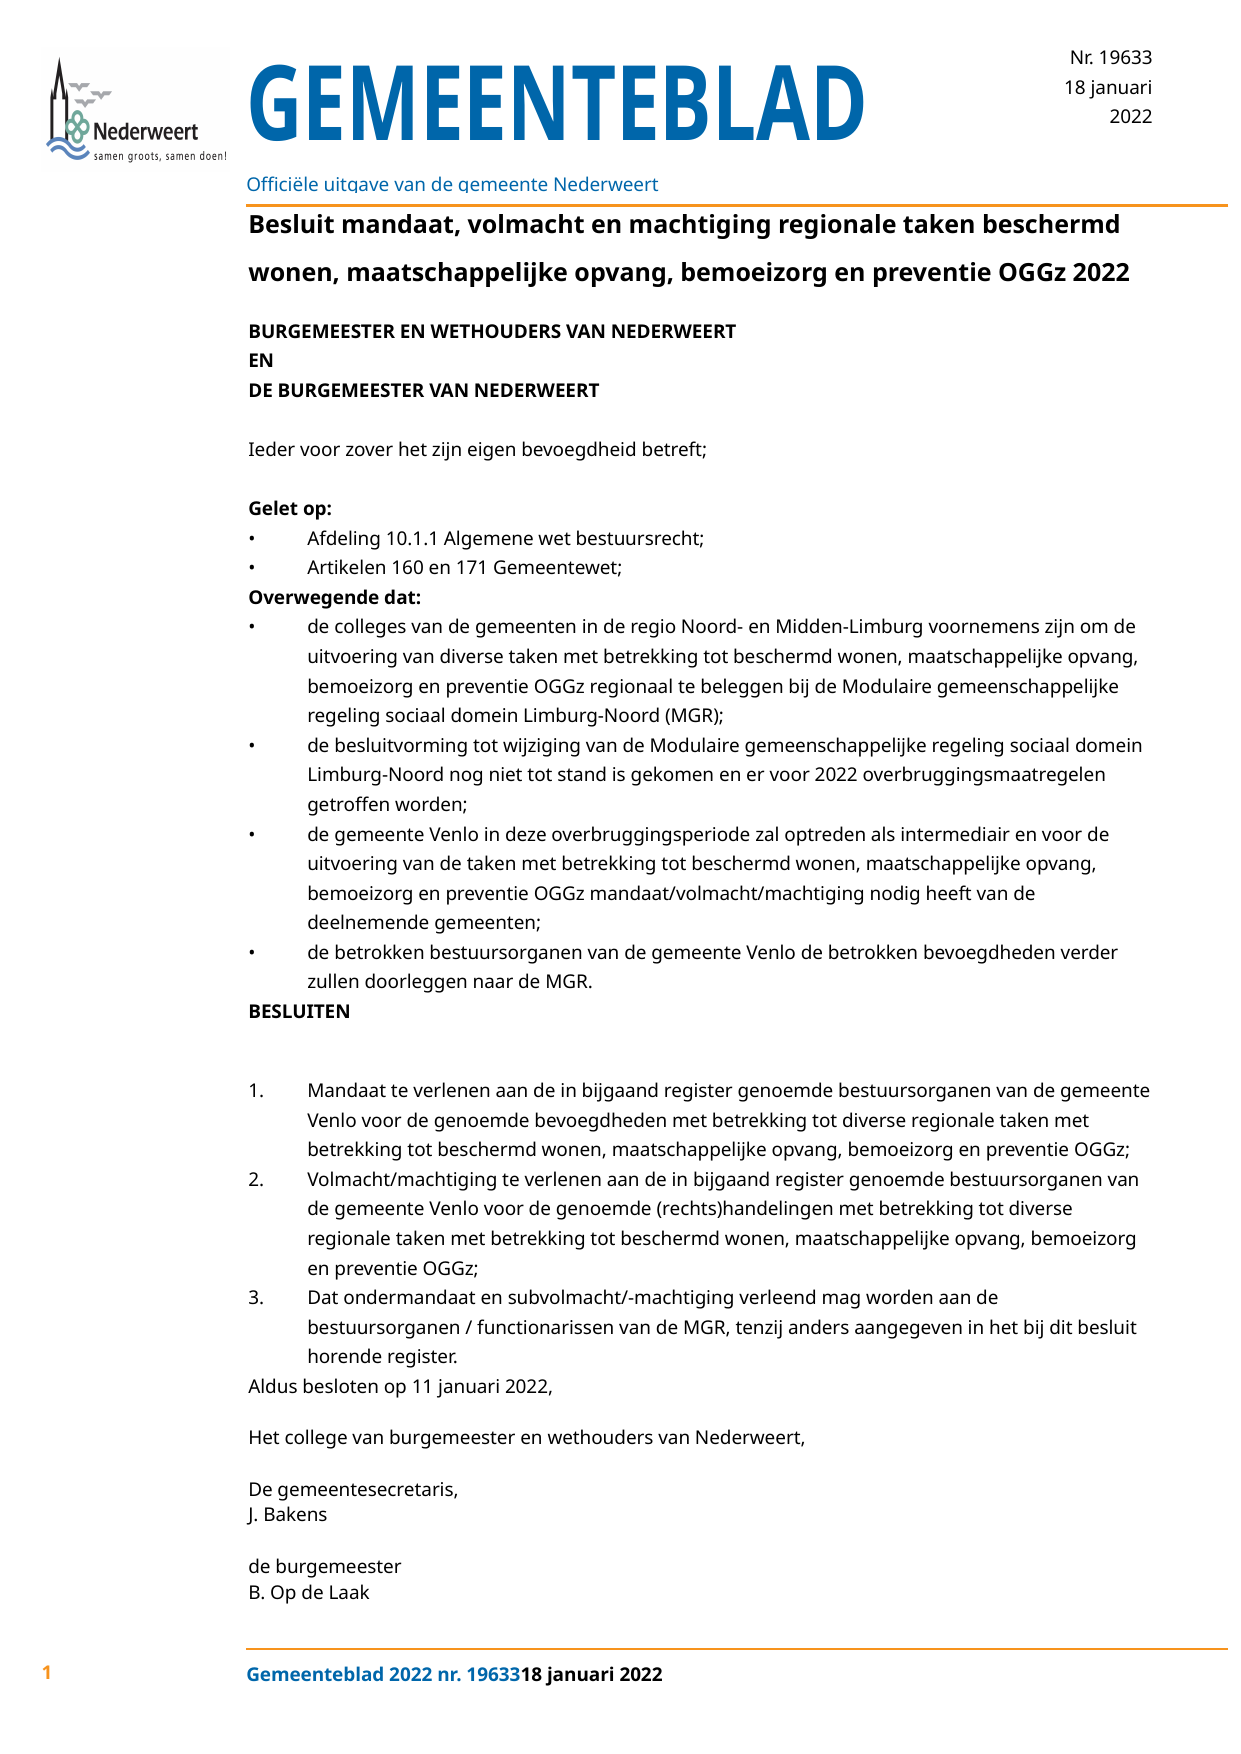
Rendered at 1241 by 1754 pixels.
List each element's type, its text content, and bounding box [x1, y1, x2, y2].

list de colleges van de gemeenten in de regio Noord- en Midden-Limburg voornemens zijn om de uitvoering van diverse taken met betrekking tot beschermd wonen, maatschappelijke opvang, bemoeizorg en preventie OGGz regionaal te beleggen bij de Modulaire gemeenschappelijke regeling sociaal domein Limburg-Noord (MGR); [248, 614, 1152, 728]
list Afdeling 10.1.1 Algemene wet bestuursrecht; [248, 525, 1152, 551]
text Het college van burgemeester en wethouders van Nederweert, [248, 1424, 1152, 1450]
text Aldus besloten op 11 januari 2022, [248, 1373, 1152, 1399]
text Ieder voor zover het zijn eigen bevoegdheid betreft; [248, 436, 1152, 462]
text BURGEMEESTER EN WETHOUDERS VAN NEDERWEERT [248, 318, 1152, 344]
text B. Op de Laak [248, 1579, 1152, 1604]
text Besluit mandaat, volmacht en machtiging regionale taken beschermd wonen, maatschappelijke opvang, bemoeizorg en preventie OGGz 2022 [248, 207, 1152, 288]
list Artikelen 160 en 171 Gemeentewet; [248, 554, 1152, 580]
text DE BURGEMEESTER VAN NEDERWEERT [248, 377, 1152, 403]
list de besluitvorming tot wijziging van de Modulaire gemeenschappelijke regeling sociaal domein Limburg-Noord nog niet tot stand is gekomen en er voor 2022 overbruggingsmaatregelen getroffen worden; [248, 732, 1152, 817]
list Dat ondermandaat en subvolmacht/-machtiging verleend mag worden aan de bestuursorganen / functionarissen van de MGR, tenzij anders aangegeven in het bij dit besluit horende register. [248, 1284, 1152, 1369]
text BESLUITEN [248, 998, 1152, 1024]
picture [41, 47, 231, 172]
text Overwegende dat: [248, 584, 1152, 610]
list de betrokken bestuursorganen van de gemeente Venlo de betrokken bevoegdheden verder zullen doorleggen naar de MGR. [248, 939, 1152, 994]
text J. Bakens [248, 1502, 1152, 1527]
list Mandaat te verlenen aan de in bijgaand register genoemde bestuursorganen van de gemeente Venlo voor de genoemde bevoegdheden met betrekking tot diverse regionale taken met betrekking tot beschermd wonen, maatschappelijke opvang, bemoeizorg en preventie OGGz; [248, 1077, 1152, 1162]
list Volmacht/machtiging te verlenen aan de in bijgaand register genoemde bestuursorganen van de gemeente Venlo voor de genoemde (rechts)handelingen met betrekking tot diverse regionale taken met betrekking tot beschermd wonen, maatschappelijke opvang, bemoeizorg en preventie OGGz; [248, 1166, 1152, 1280]
text de burgemeester [248, 1553, 1152, 1579]
text De gemeentesecretaris, [248, 1476, 1152, 1502]
list de gemeente Venlo in deze overbruggingsperiode zal optreden als intermediair en voor de uitvoering van de taken met betrekking tot beschermd wonen, maatschappelijke opvang, bemoeizorg en preventie OGGz mandaat/volmacht/machtiging nodig heeft van de deelnemende gemeenten; [248, 821, 1152, 935]
text EN [248, 347, 1152, 373]
text Gelet op: [248, 495, 1152, 521]
